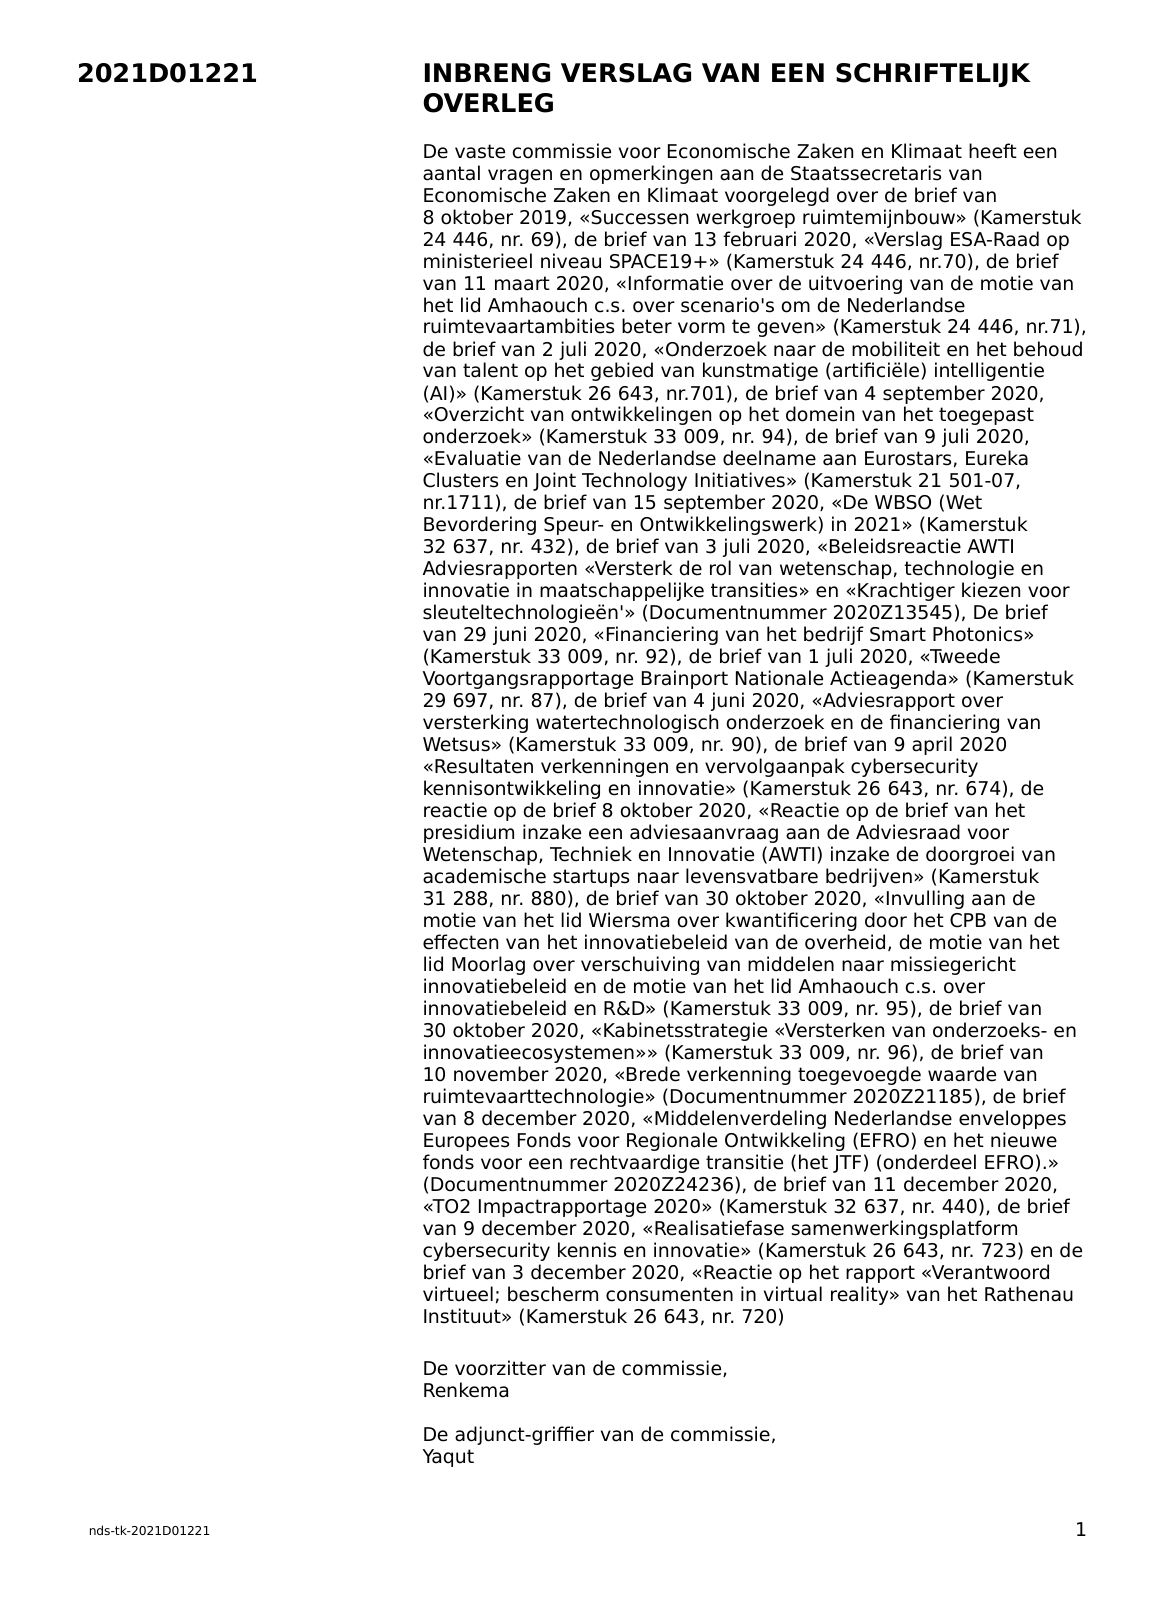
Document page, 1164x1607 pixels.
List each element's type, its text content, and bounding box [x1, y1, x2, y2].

text De voorzitter van de commissie, Renkema [422, 1357, 1087, 1401]
text De vaste commissie voor Economische Zaken en Klimaat heeft een aantal vragen en opmerkingen aan de Staatssecretaris van Economische Zaken en Klimaat voorgelegd over de brief van 8 oktober 2019, «Successen werkgroep ruimtemijnbouw» (Kamerstuk 24 446, nr. 69), de brief van 13 februari 2020, «Verslag ESA-Raad op ministerieel niveau SPACE19+» (Kamerstuk 24 446, nr.70), de brief van 11 maart 2020, «Informatie over de uitvoering van de motie van het lid Amhaouch c.s. over scenario's om de Nederlandse ruimtevaartambities beter vorm te geven» (Kamerstuk 24 446, nr.71), de brief van 2 juli 2020, «Onderzoek naar de mobiliteit en het behoud van talent op het gebied van kunstmatige (artificiële) intelligentie (AI)» (Kamerstuk 26 643, nr.701), de brief van 4 september 2020, «Overzicht van ontwikkelingen op het domein van het toegepast onderzoek» (Kamerstuk 33 009, nr. 94), de brief van 9 juli 2020, «Evaluatie van de Nederlandse deelname aan Eurostars, Eureka Clusters en Joint Technology Initiatives» (Kamerstuk 21 501-07, nr.1711), de brief van 15 september 2020, «De WBSO (Wet Bevordering Speur- en Ontwikkelingswerk) in 2021» (Kamerstuk 32 637, nr. 432), de brief van 3 juli 2020, «Beleidsreactie AWTI Adviesrapporten «Versterk de rol van wetenschap, technologie en innovatie in maatschappelijke transities» en «Krachtiger kiezen voor sleuteltechnologieën'» (Documentnummer 2020Z13545), De brief van 29 juni 2020, «Financiering van het bedrijf Smart Photonics» (Kamerstuk 33 009, nr. 92), de brief van 1 juli 2020, «Tweede Voortgangsrapportage Brainport Nationale Actieagenda» (Kamerstuk 29 697, nr. 87), de brief van 4 juni 2020, «Adviesrapport over versterking watertechnologisch onderzoek en de financiering van Wetsus» (Kamerstuk 33 009, nr. 90), de brief van 9 april 2020 «Resultaten verkenningen en vervolgaanpak cybersecurity kennisontwikkeling en innovatie» (Kamerstuk 26 643, nr. 674), de reactie op de brief 8 oktober 2020, «Reactie op de brief van het presidium inzake een adviesaanvraag aan de Adviesraad voor Wetenschap, Techniek en Innovatie (AWTI) inzake de doorgroei van academische startups naar levensvatbare bedrijven» (Kamerstuk 31 288, nr. 880), de brief van 30 oktober 2020, «Invulling aan de motie van het lid Wiersma over kwantificering door het CPB van de effecten van het innovatiebeleid van de overheid, de motie van het lid Moorlag over verschuiving van middelen naar missiegericht innovatiebeleid en de motie van het lid Amhaouch c.s. over innovatiebeleid en R&D» (Kamerstuk 33 009, nr. 95), de brief van 30 oktober 2020, «Kabinetsstrategie «Versterken van onderzoeks- en innovatieecosystemen»» (Kamerstuk 33 009, nr. 96), de brief van 10 november 2020, «Brede verkenning toegevoegde waarde van ruimtevaarttechnologie» (Documentnummer 2020Z21185), de brief van 8 december 2020, «Middelenverdeling Nederlandse enveloppes Europees Fonds voor Regionale Ontwikkeling (EFRO) en het nieuwe fonds voor een rechtvaardige transitie (het JTF) (onderdeel EFRO).» (Documentnummer 2020Z24236), de brief van 11 december 2020, «TO2 Impactrapportage 2020» (Kamerstuk 32 637, nr. 440), de brief van 9 december 2020, «Realisatiefase samenwerkingsplatform cybersecurity kennis en innovatie» (Kamerstuk 26 643, nr. 723) en de brief van 3 december 2020, «Reactie op het rapport «Verantwoord virtueel; bescherm consumenten in virtual reality» van het Rathenau Instituut» (Kamerstuk 26 643, nr. 720) [422, 141, 1087, 1327]
text 2021D01221 INBRENG VERSLAG VAN EEN SCHRIFTELIJK OVERLEG [77, 59, 1087, 118]
text nds-tk-2021D01221 [88, 1524, 323, 1538]
text De adjunct-griffier van de commissie, Yaqut [422, 1424, 1087, 1468]
